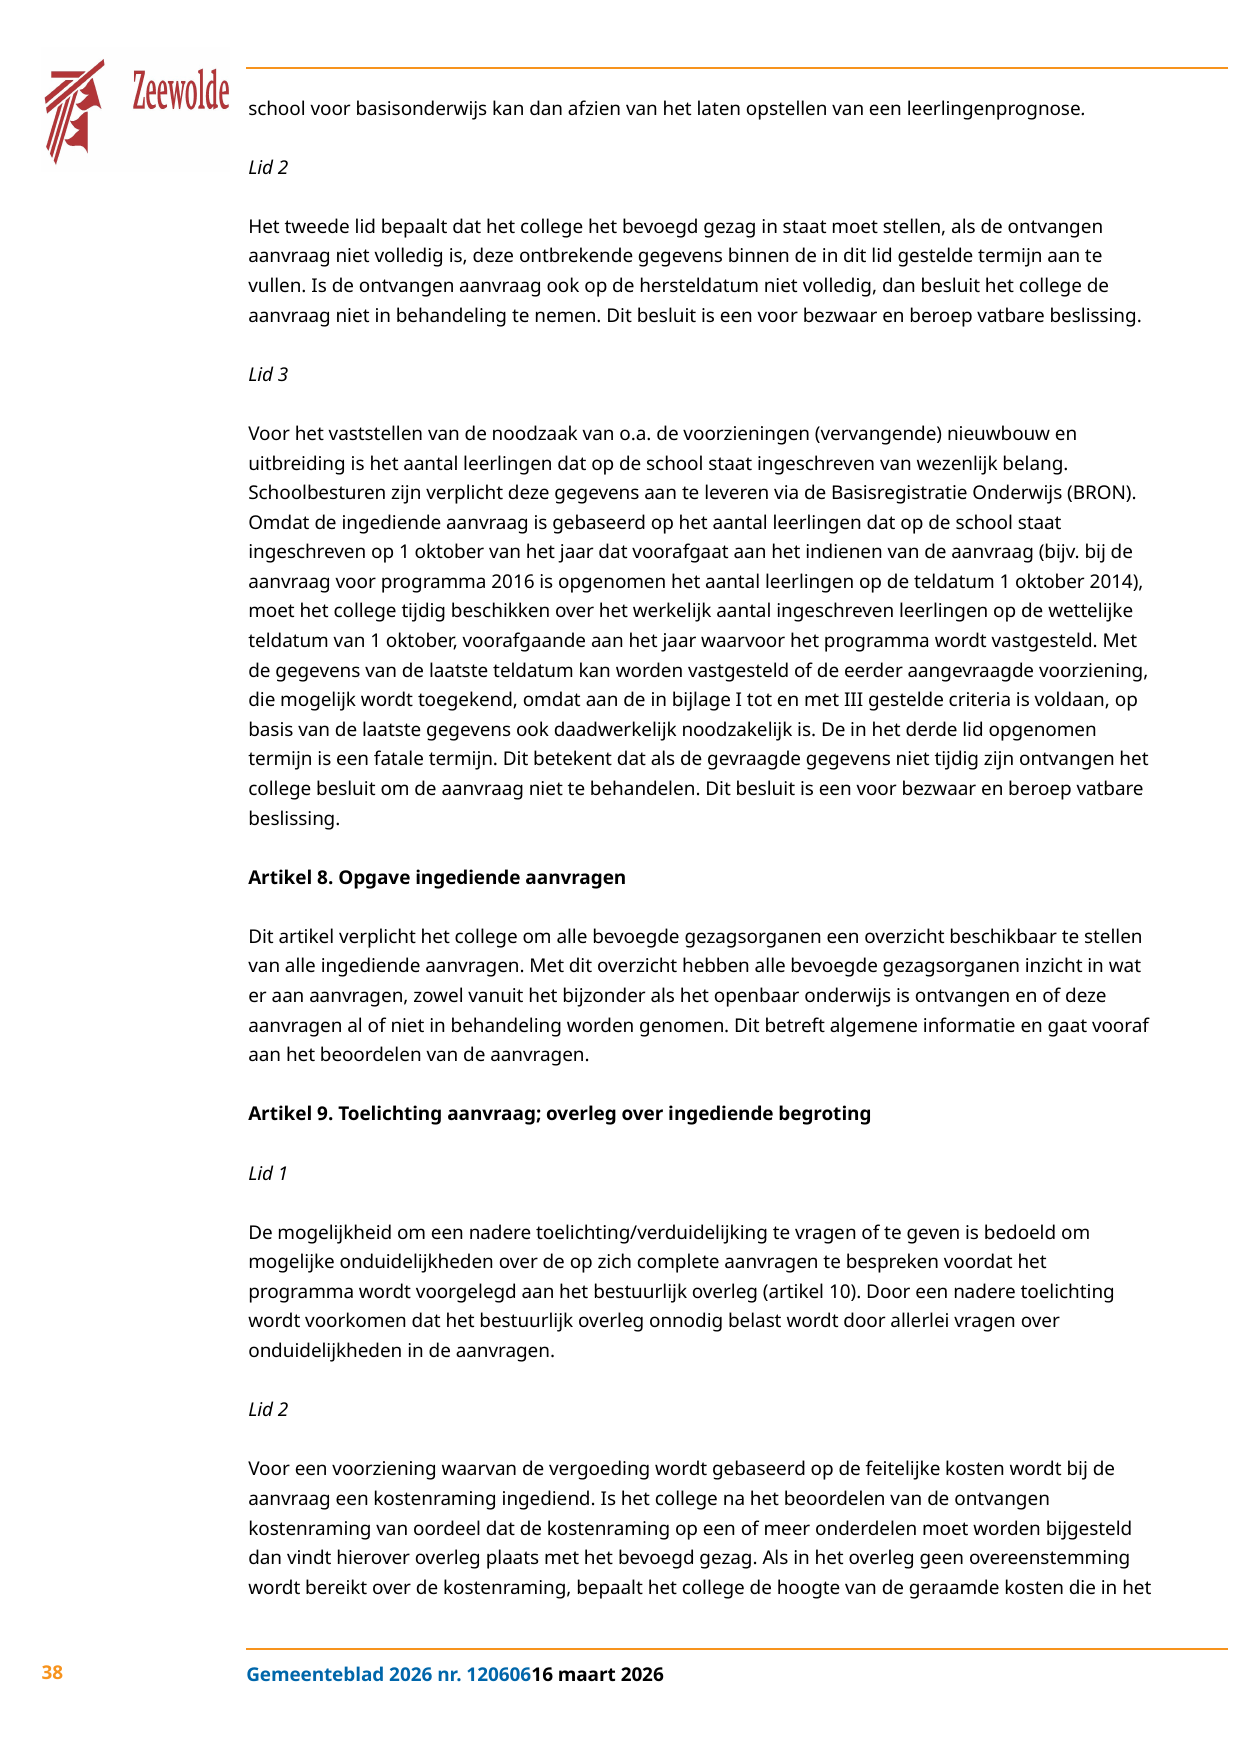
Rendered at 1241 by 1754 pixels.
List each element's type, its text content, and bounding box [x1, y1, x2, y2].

picture [41, 47, 231, 172]
text Voor het vaststellen van de noodzaak van o.a. de voorzieningen (vervangende) nieuwbouw en uitbreiding is het aantal leerlingen dat op de school staat ingeschreven van wezenlijk belang. Schoolbesturen zijn verplicht deze gegevens aan te leveren via de Basisregistratie Onderwijs (BRON). Omdat de ingediende aanvraag is gebaseerd op het aantal leerlingen dat op de school staat ingeschreven op 1 oktober van het jaar dat voorafgaat aan het indienen van de aanvraag (bijv. bij de aanvraag voor programma 2016 is opgenomen het aantal leerlingen op de teldatum 1 oktober 2014), moet het college tijdig beschikken over het werkelijk aantal ingeschreven leerlingen op de wettelijke teldatum van 1 oktober, voorafgaande aan het jaar waarvoor het programma wordt vastgesteld. Met de gegevens van de laatste teldatum kan worden vastgesteld of de eerder aangevraagde voorziening, die mogelijk wordt toegekend, omdat aan de in bijlage I tot en met III gestelde criteria is voldaan, op basis van de laatste gegevens ook daadwerkelijk noodzakelijk is. De in het derde lid opgenomen termijn is een fatale termijn. Dit betekent dat als de gevraagde gegevens niet tijdig zijn ontvangen het college besluit om de aanvraag niet te behandelen. Dit besluit is een voor bezwaar en beroep vatbare beslissing. [248, 420, 1152, 831]
text school voor basisonderwijs kan dan afzien van het laten opstellen van een leerlingenprognose. [248, 95, 1152, 121]
text Artikel 9. Toelichting aanvraag; overleg over ingediende begroting [248, 1101, 1152, 1126]
text Dit artikel verplicht het college om alle bevoegde gezagsorganen een overzicht beschikbaar te stellen van alle ingediende aanvragen. Met dit overzicht hebben alle bevoegde gezagsorganen inzicht in wat er aan aanvragen, zowel vanuit het bijzonder als het openbaar onderwijs is ontvangen en of deze aanvragen al of niet in behandeling worden genomen. Dit betreft algemene informatie en gaat vooraf aan het beoordelen van de aanvragen. [248, 923, 1152, 1067]
text Lid 2 [248, 154, 1152, 180]
text Het tweede lid bepaalt dat het college het bevoegd gezag in staat moet stellen, als de ontvangen aanvraag niet volledig is, deze ontbrekende gegevens binnen de in dit lid gestelde termijn aan te vullen. Is de ontvangen aanvraag ook op de hersteldatum niet volledig, dan besluit het college de aanvraag niet in behandeling te nemen. Dit besluit is een voor bezwaar en beroep vatbare beslissing. [248, 213, 1152, 328]
text Voor een voorziening waarvan de vergoeding wordt gebaseerd op de feitelijke kosten wordt bij de aanvraag een kostenraming ingediend. Is het college na het beoordelen van de ontvangen kostenraming van oordeel dat de kostenraming op een of meer onderdelen moet worden bijgesteld dan vindt hierover overleg plaats met het bevoegd gezag. Als in het overleg geen overeenstemming wordt bereikt over de kostenraming, bepaalt het college de hoogte van de geraamde kosten die in het [248, 1456, 1152, 1600]
text De mogelijkheid om een nadere toelichting/verduidelijking te vragen of te geven is bedoeld om mogelijke onduidelijkheden over de op zich complete aanvragen te bespreken voordat het programma wordt voorgelegd aan het bestuurlijk overleg (artikel 10). Door een nadere toelichting wordt voorkomen dat het bestuurlijk overleg onnodig belast wordt door allerlei vragen over onduidelijkheden in de aanvragen. [248, 1219, 1152, 1363]
text Artikel 8. Opgave ingediende aanvragen [248, 864, 1152, 890]
text Lid 3 [248, 361, 1152, 387]
text Lid 2 [248, 1396, 1152, 1422]
text Lid 1 [248, 1160, 1152, 1186]
